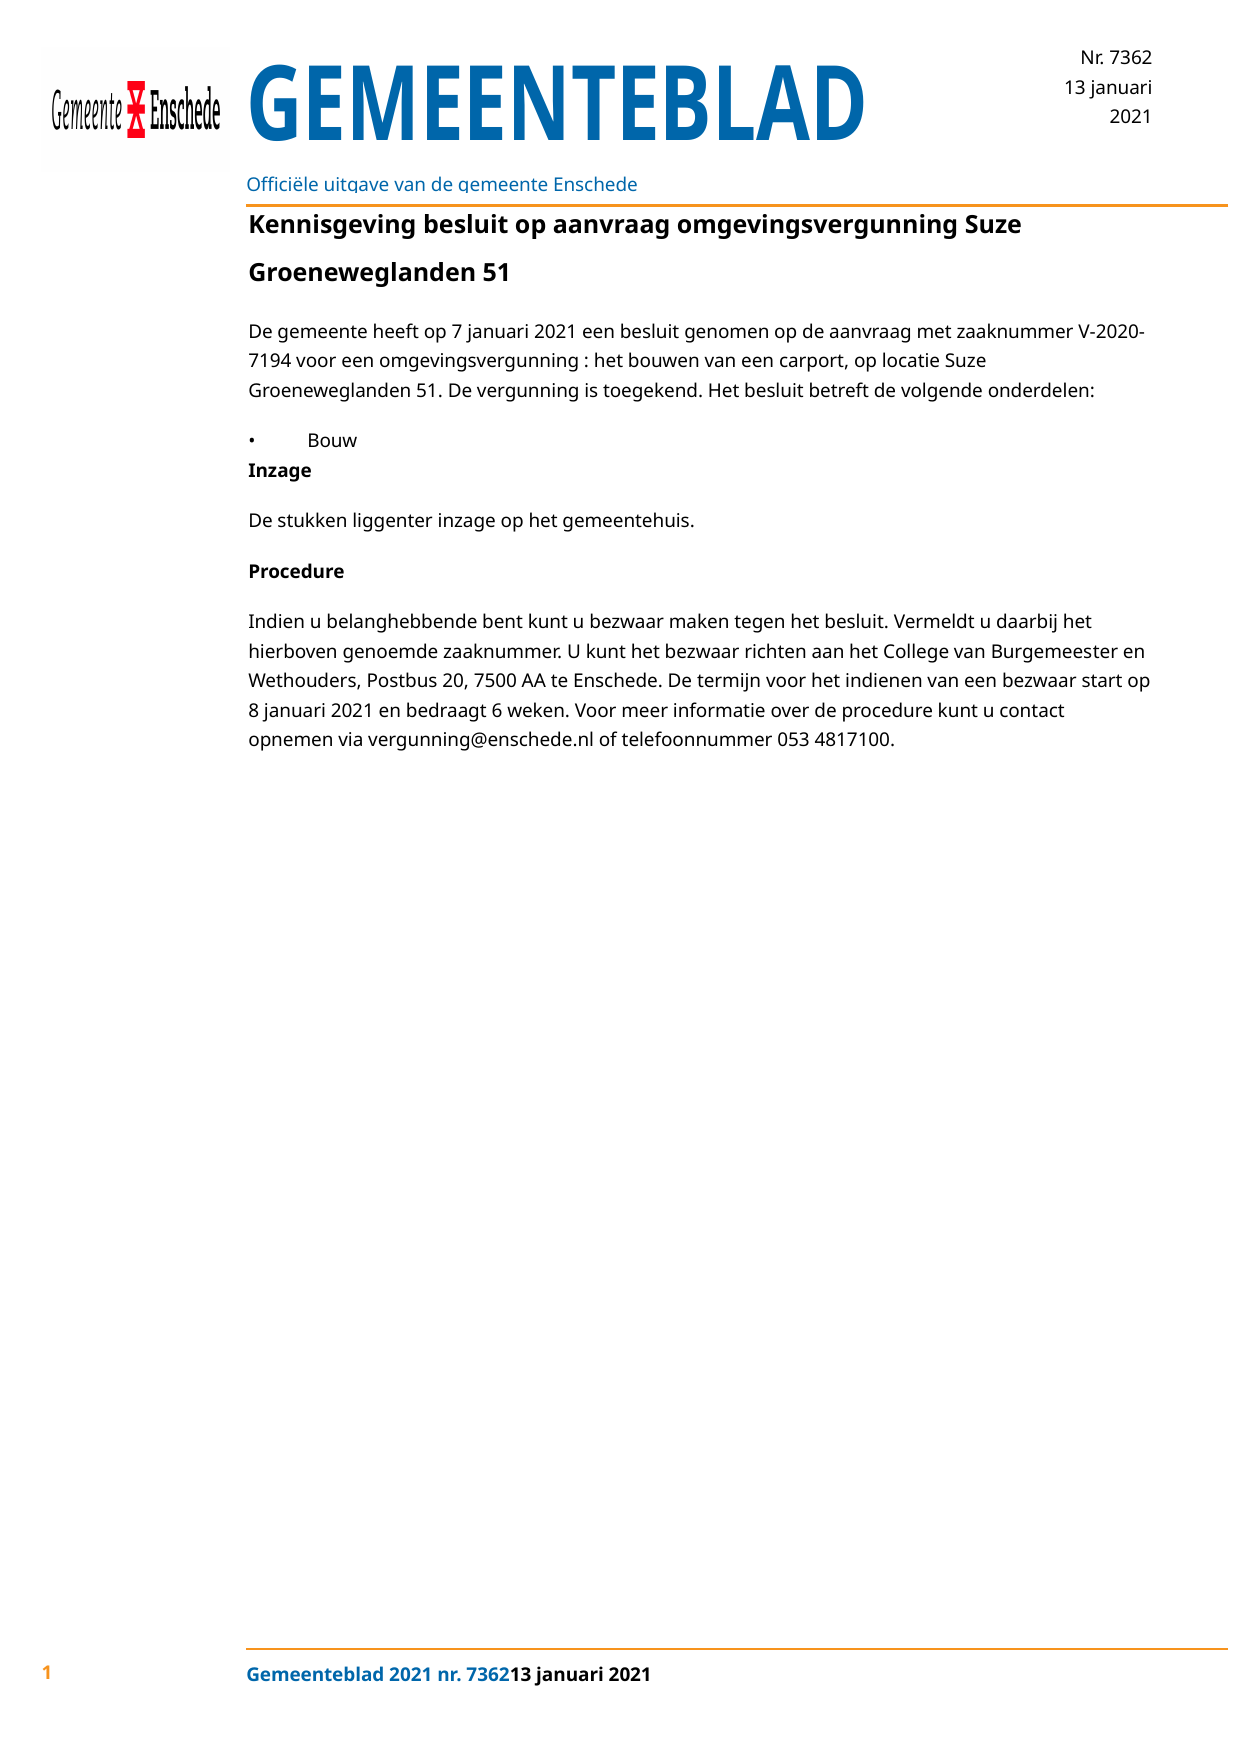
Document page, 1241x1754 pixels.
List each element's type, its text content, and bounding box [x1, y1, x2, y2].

text Kennisgeving besluit op aanvraag omgevingsvergunning Suze Groeneweglanden 51 [248, 207, 1152, 288]
text Indien u belanghebbende bent kunt u bezwaar maken tegen het besluit. Vermeldt u daarbij het hierboven genoemde zaaknummer. U kunt het bezwaar richten aan het College van Burgemees­ter en Wethouders, Postbus 20, 7500 AA te Enschede. De termijn voor het indienen van een bezwaar start op 8 januari 2021 en bedraagt 6 weken. Voor meer informatie over de procedure kunt u contact opnemen via vergunning@enschede.nl of telefoonnummer 053 4817100. [248, 608, 1152, 752]
picture [41, 47, 231, 172]
text De stukken liggenter inzage op het gemeentehuis. [248, 507, 1152, 533]
text De gemeente heeft op 7 januari 2021 een besluit genomen op de aanvraag met zaaknummer V-2020-7194 voor een omgevingsvergunning : het bouwen van een carport, op locatie Suze Groeneweglanden 51. De vergunning is toegekend. Het besluit betreft de volgende onderdelen: [248, 318, 1152, 403]
list Bouw [248, 427, 1152, 453]
text Inzage [248, 457, 1152, 483]
text Procedure [248, 558, 1152, 584]
